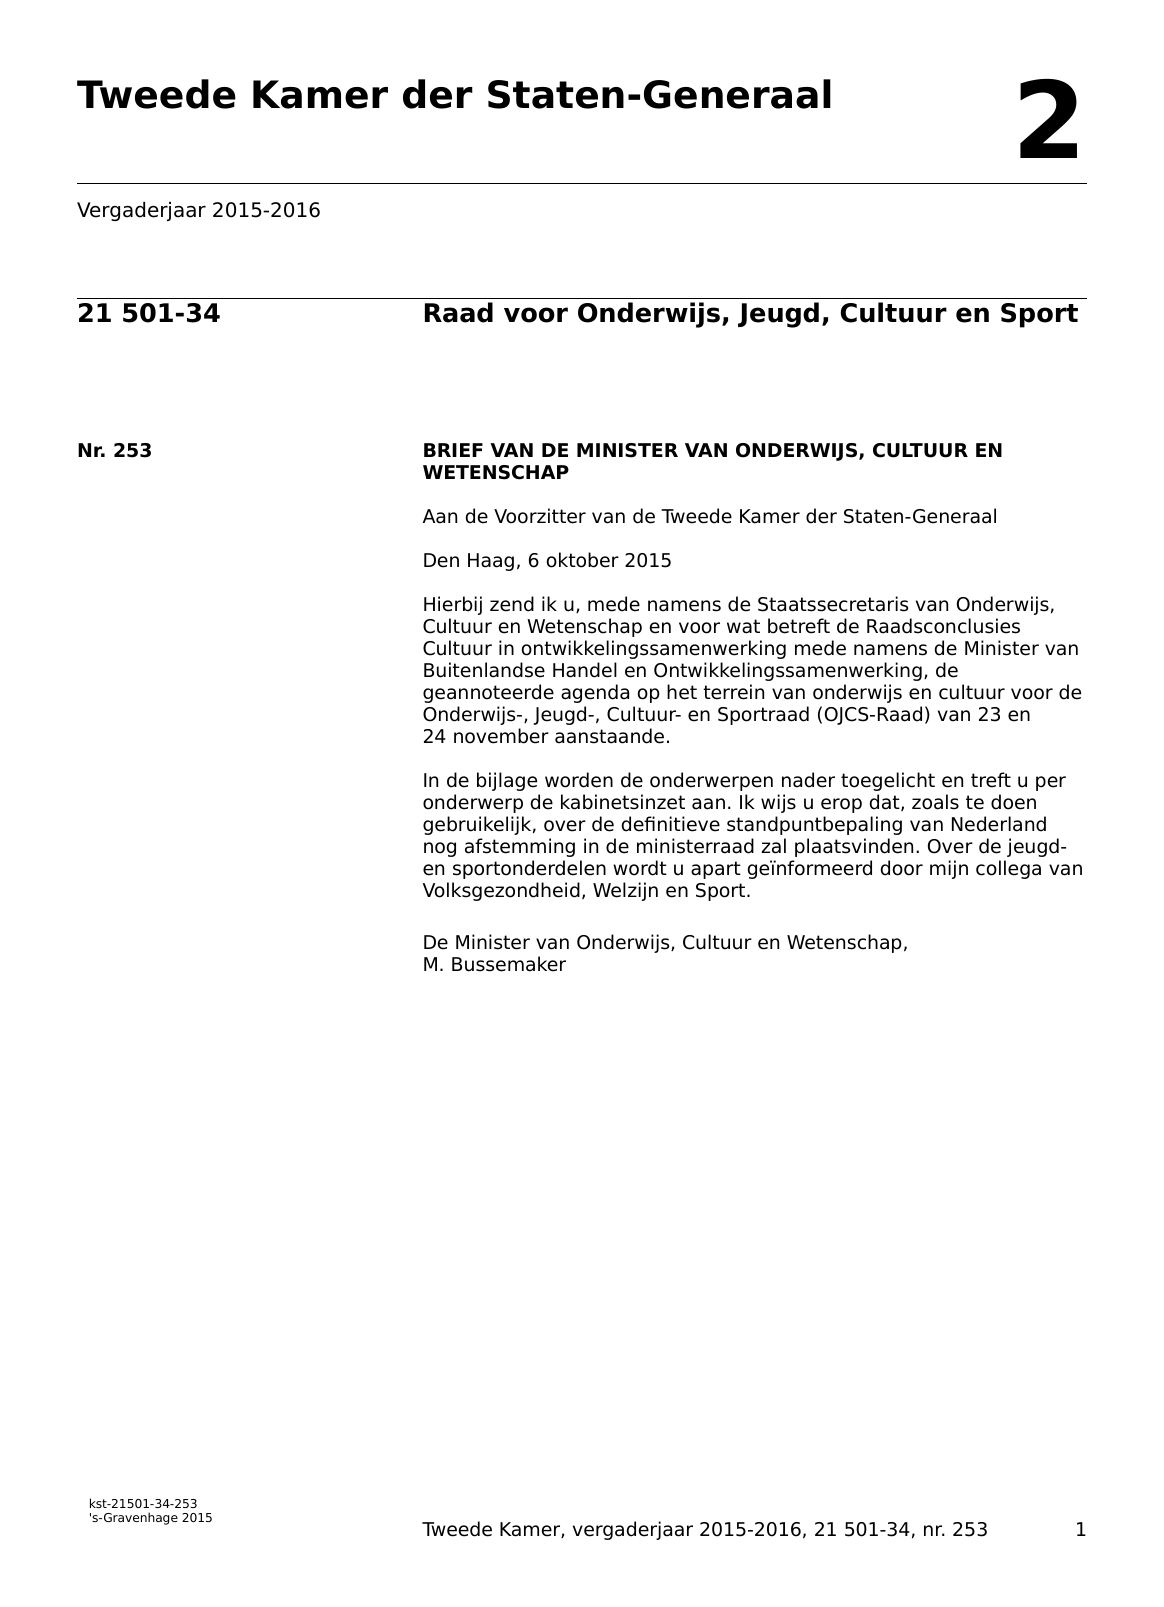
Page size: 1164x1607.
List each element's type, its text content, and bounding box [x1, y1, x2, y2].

text De Minister van Onderwijs, Cultuur en Wetenschap, M. Bussemaker [422, 932, 1087, 976]
text In de bijlage worden de onderwerpen nader toegelicht en treft u per onderwerp de kabinetsinzet aan. Ik wijs u erop dat, zoals te doen gebruikelijk, over de definitieve standpuntbepaling van Nederland nog afstemming in de ministerraad zal plaatsvinden. Over de jeugd- en sportonderdelen wordt u apart geïnformeerd door mijn collega van Volksgezondheid, Welzijn en Sport. [422, 770, 1087, 902]
table_cell Vergaderjaar 2015-2016 [77, 184, 1087, 298]
subtitle Nr. 253 BRIEF VAN DE MINISTER VAN ONDERWIJS, CULTUUR EN WETENSCHAP [77, 440, 1087, 484]
text 's-Gravenhage 2015 [88, 1511, 323, 1525]
text Hierbij zend ik u, mede namens de Staatssecretaris van Onderwijs, Cultuur en Wetenschap en voor wat betreft de Raadsconclusies Cultuur in ontwikkelingssamenwerking mede namens de Minister van Buitenlandse Handel en Ontwikkelingssamenwerking, de geannoteerde agenda op het terrein van onderwijs en cultuur voor de Onderwijs-, Jeugd-, Cultuur- en Sportraad (OJCS-Raad) van 23 en 24 november aanstaande. [422, 594, 1087, 748]
table_header Tweede Kamer der Staten-Generaal [77, 59, 886, 183]
table_header 2 [886, 59, 1087, 183]
subtitle 21 501-34 Raad voor Onderwijs, Jeugd, Cultuur en Sport [77, 299, 1087, 329]
text kst-21501-34-253 [88, 1497, 323, 1511]
text Den Haag, 6 oktober 2015 [422, 550, 1087, 572]
text Aan de Voorzitter van de Tweede Kamer der Staten-Generaal [422, 506, 1087, 528]
